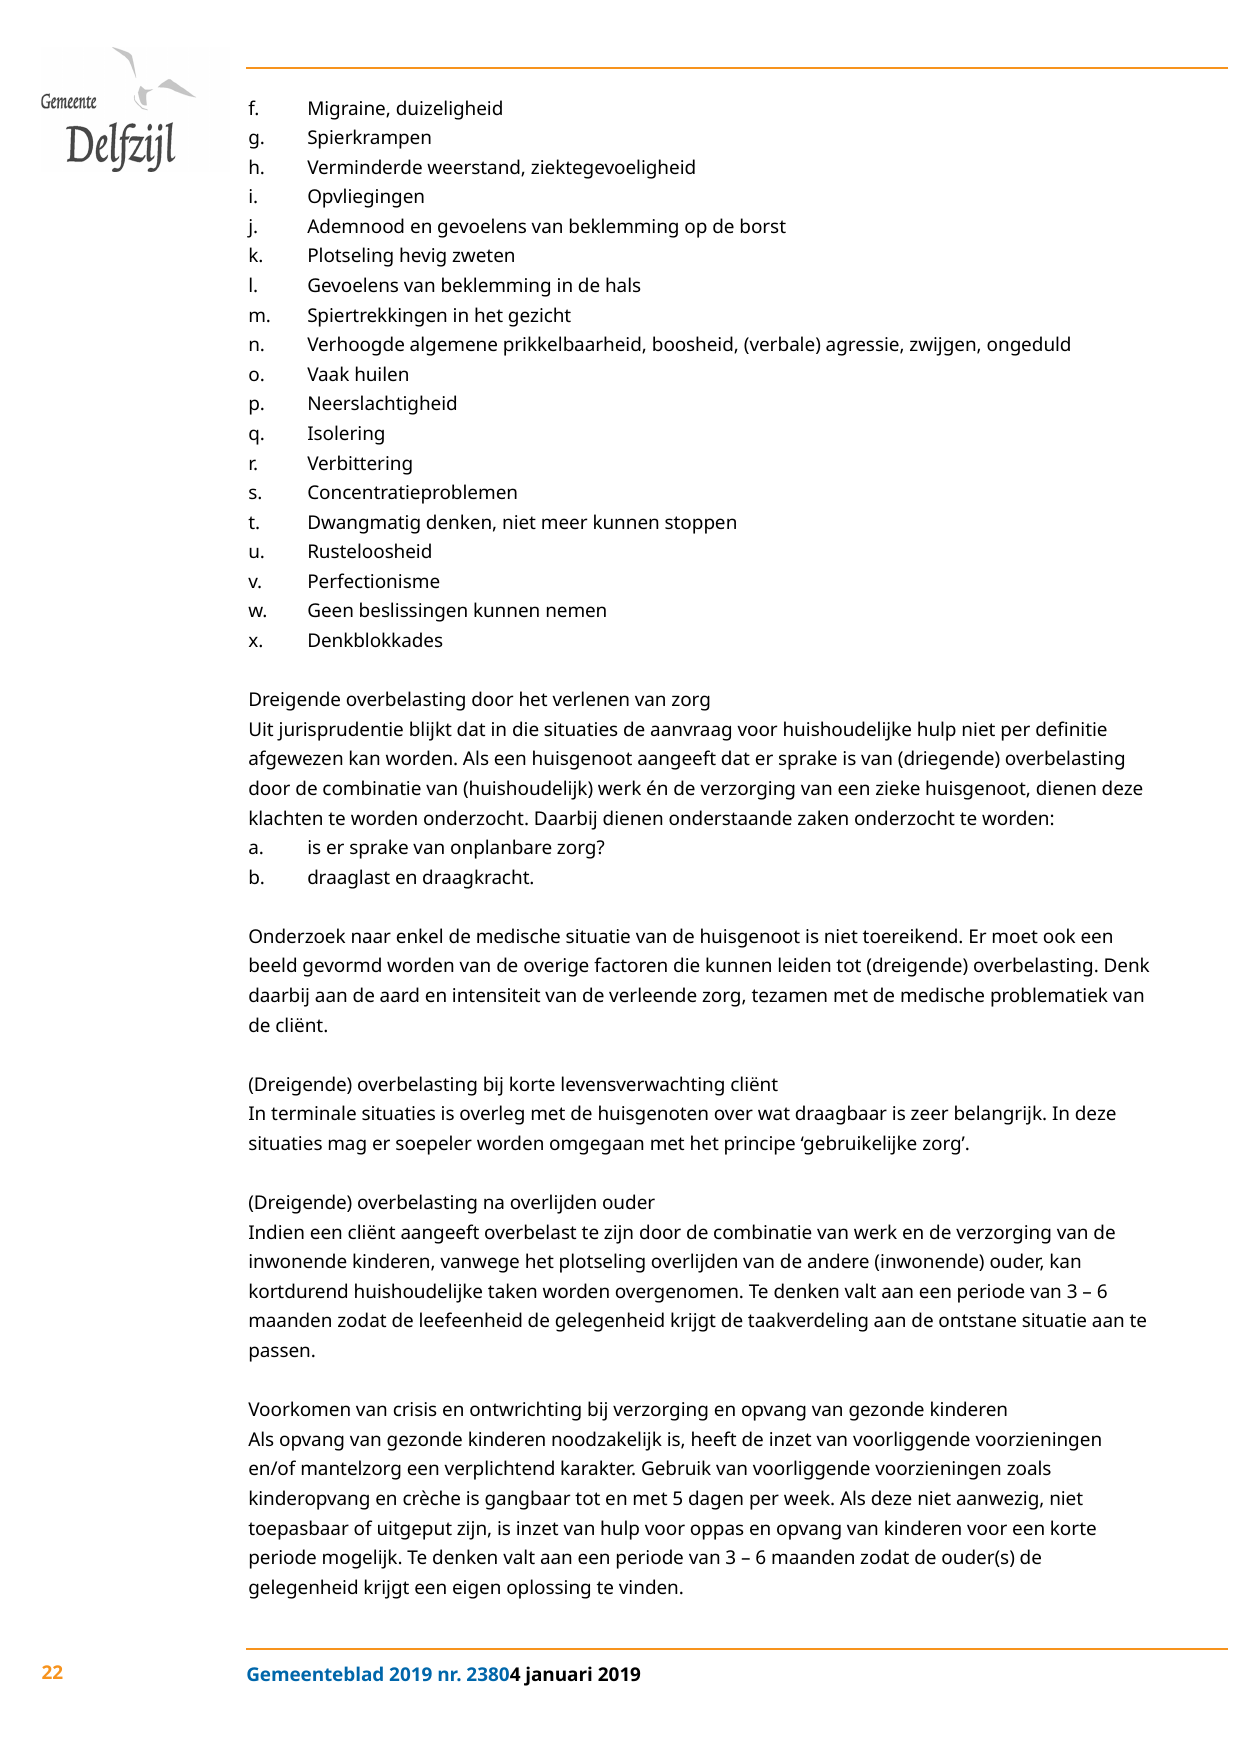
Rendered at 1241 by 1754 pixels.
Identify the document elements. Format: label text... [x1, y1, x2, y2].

list is er sprake van onplanbare zorg? [248, 834, 1152, 860]
list Ademnood en gevoelens van beklemming op de borst [248, 213, 1152, 239]
list Gevoelens van beklemming in de hals [248, 272, 1152, 298]
text Als opvang van gezonde kinderen noodzakelijk is, heeft de inzet van voorliggende voorzieningen en/of mantelzorg een verplichtend karakter. Gebruik van voorliggende voorzieningen zoals kinderopvang en crèche is gangbaar tot en met 5 dagen per week. Als deze niet aanwezig, niet toepasbaar of uitgeput zijn, is inzet van hulp voor oppas en opvang van kinderen voor een korte periode mogelijk. Te denken valt aan een periode van 3 – 6 maanden zodat de ouder(s) de gelegenheid krijgt een eigen oplossing te vinden. [248, 1426, 1152, 1600]
text Indien een cliënt aangeeft overbelast te zijn door de combinatie van werk en de verzorging van de inwonende kinderen, vanwege het plotseling overlijden van de andere (inwonende) ouder, kan kortdurend huishoudelijke taken worden overgenomen. Te denken valt aan een periode van 3 – 6 maanden zodat de leefeenheid de gelegenheid krijgt de taakverdeling aan de ontstane situatie aan te passen. [248, 1219, 1152, 1363]
list Perfectionisme [248, 568, 1152, 594]
text Uit jurisprudentie blijkt dat in die situaties de aanvraag voor huishoudelijke hulp niet per definitie afgewezen kan worden. Als een huisgenoot aangeeft dat er sprake is van (driegende) overbelasting door de combinatie van (huishoudelijk) werk én de verzorging van een zieke huisgenoot, dienen deze klachten te worden onderzocht. Daarbij dienen onderstaande zaken onderzocht te worden: [248, 716, 1152, 831]
list Neerslachtigheid [248, 391, 1152, 416]
list Rusteloosheid [248, 538, 1152, 564]
list Plotseling hevig zweten [248, 243, 1152, 268]
list Spierkrampen [248, 124, 1152, 150]
list Verminderde weerstand, ziektegevoeligheid [248, 154, 1152, 180]
list Verhoogde algemene prikkelbaarheid, boosheid, (verbale) agressie, zwijgen, ongeduld [248, 331, 1152, 357]
list Spiertrekkingen in het gezicht [248, 302, 1152, 328]
text Voorkomen van crisis en ontwrichting bij verzorging en opvang van gezonde kinderen [248, 1396, 1152, 1422]
list Isolering [248, 420, 1152, 446]
list Geen beslissingen kunnen nemen [248, 598, 1152, 623]
list Denkblokkades [248, 627, 1152, 653]
picture [41, 47, 231, 172]
list Verbittering [248, 450, 1152, 476]
list draaglast en draagkracht. [248, 864, 1152, 890]
list Migraine, duizeligheid [248, 95, 1152, 121]
text In terminale situaties is overleg met de huisgenoten over wat draagbaar is zeer belangrijk. In deze situaties mag er soepeler worden omgegaan met het principe ‘gebruikelijke zorg’. [248, 1101, 1152, 1156]
list Opvliegingen [248, 183, 1152, 209]
list Dwangmatig denken, niet meer kunnen stoppen [248, 509, 1152, 535]
list Concentratieproblemen [248, 479, 1152, 505]
text Dreigende overbelasting door het verlenen van zorg [248, 686, 1152, 712]
text Onderzoek naar enkel de medische situatie van de huisgenoot is niet toereikend. Er moet ook een beeld gevormd worden van de overige factoren die kunnen leiden tot (dreigende) overbelasting. Denk daarbij aan de aard en intensiteit van de verleende zorg, tezamen met de medische problematiek van de cliënt. [248, 923, 1152, 1038]
list Vaak huilen [248, 361, 1152, 387]
text (Dreigende) overbelasting na overlijden ouder [248, 1189, 1152, 1215]
text (Dreigende) overbelasting bij korte levensverwachting cliënt [248, 1071, 1152, 1097]
